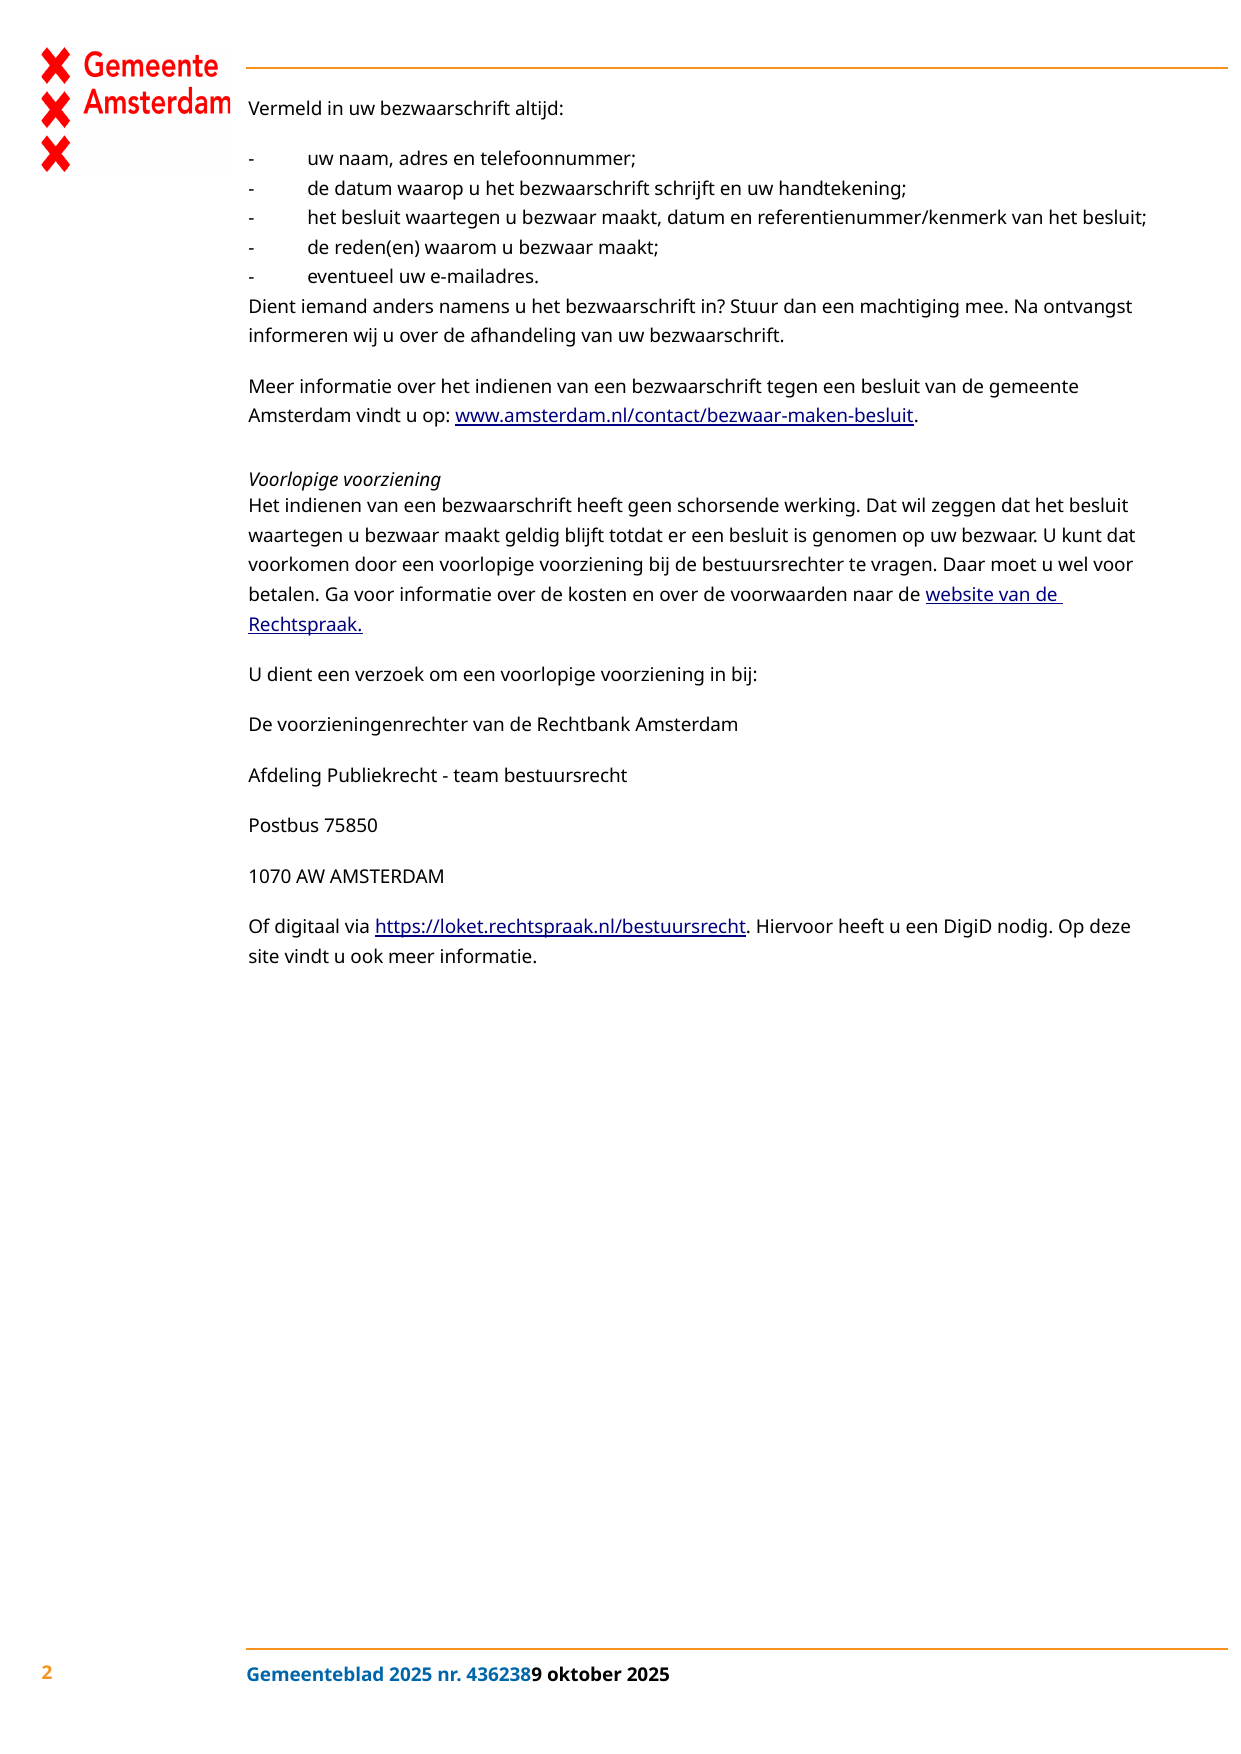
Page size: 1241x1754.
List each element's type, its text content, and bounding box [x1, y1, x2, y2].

text Voorlopige voorziening [248, 467, 1152, 492]
list de reden(en) waarom u bezwaar maakt; [248, 234, 1152, 260]
picture [41, 47, 231, 172]
text 1070 AW AMSTERDAM [248, 863, 1152, 888]
list het besluit waartegen u bezwaar maakt, datum en referentienummer/kenmerk van het besluit; [248, 204, 1152, 230]
list de datum waarop u het bezwaarschrift schrijft en uw handtekening; [248, 175, 1152, 201]
text U dient een verzoek om een voorlopige voorziening in bij: [248, 661, 1152, 687]
text Dient iemand anders namens u het bezwaarschrift in? Stuur dan een machtiging mee. Na ontvangst informeren wij u over de afhandeling van uw bezwaarschrift. [248, 293, 1152, 348]
text De voorzieningenrechter van de Rechtbank Amsterdam [248, 712, 1152, 737]
list uw naam, adres en telefoonnummer; [248, 145, 1152, 171]
list eventueel uw e-mailadres. [248, 263, 1152, 289]
text Vermeld in uw bezwaarschrift altijd: [248, 95, 1152, 121]
text Meer informatie over het indienen van een bezwaarschrift tegen een besluit van de gemeente Amsterdam vindt u op: www.amsterdam.nl/contact/bezwaar-maken-besluit. [248, 373, 1152, 428]
text Afdeling Publiekrecht - team bestuursrecht [248, 762, 1152, 788]
text Of digitaal via https://loket.rechtspraak.nl/bestuursrecht. Hiervoor heeft u een DigiD nodig. Op deze site vindt u ook meer informatie. [248, 913, 1152, 968]
text Postbus 75850 [248, 812, 1152, 838]
text Het indienen van een bezwaarschrift heeft geen schorsende werking. Dat wil zeggen dat het besluit waartegen u bezwaar maakt geldig blijft totdat er een besluit is genomen op uw bezwaar. U kunt dat voorkomen door een voorlopige voorziening bij de bestuursrechter te vragen. Daar moet u wel voor betalen. Ga voor informatie over de kosten en over de voorwaarden naar de website van de Rechtspraak. [248, 492, 1152, 636]
